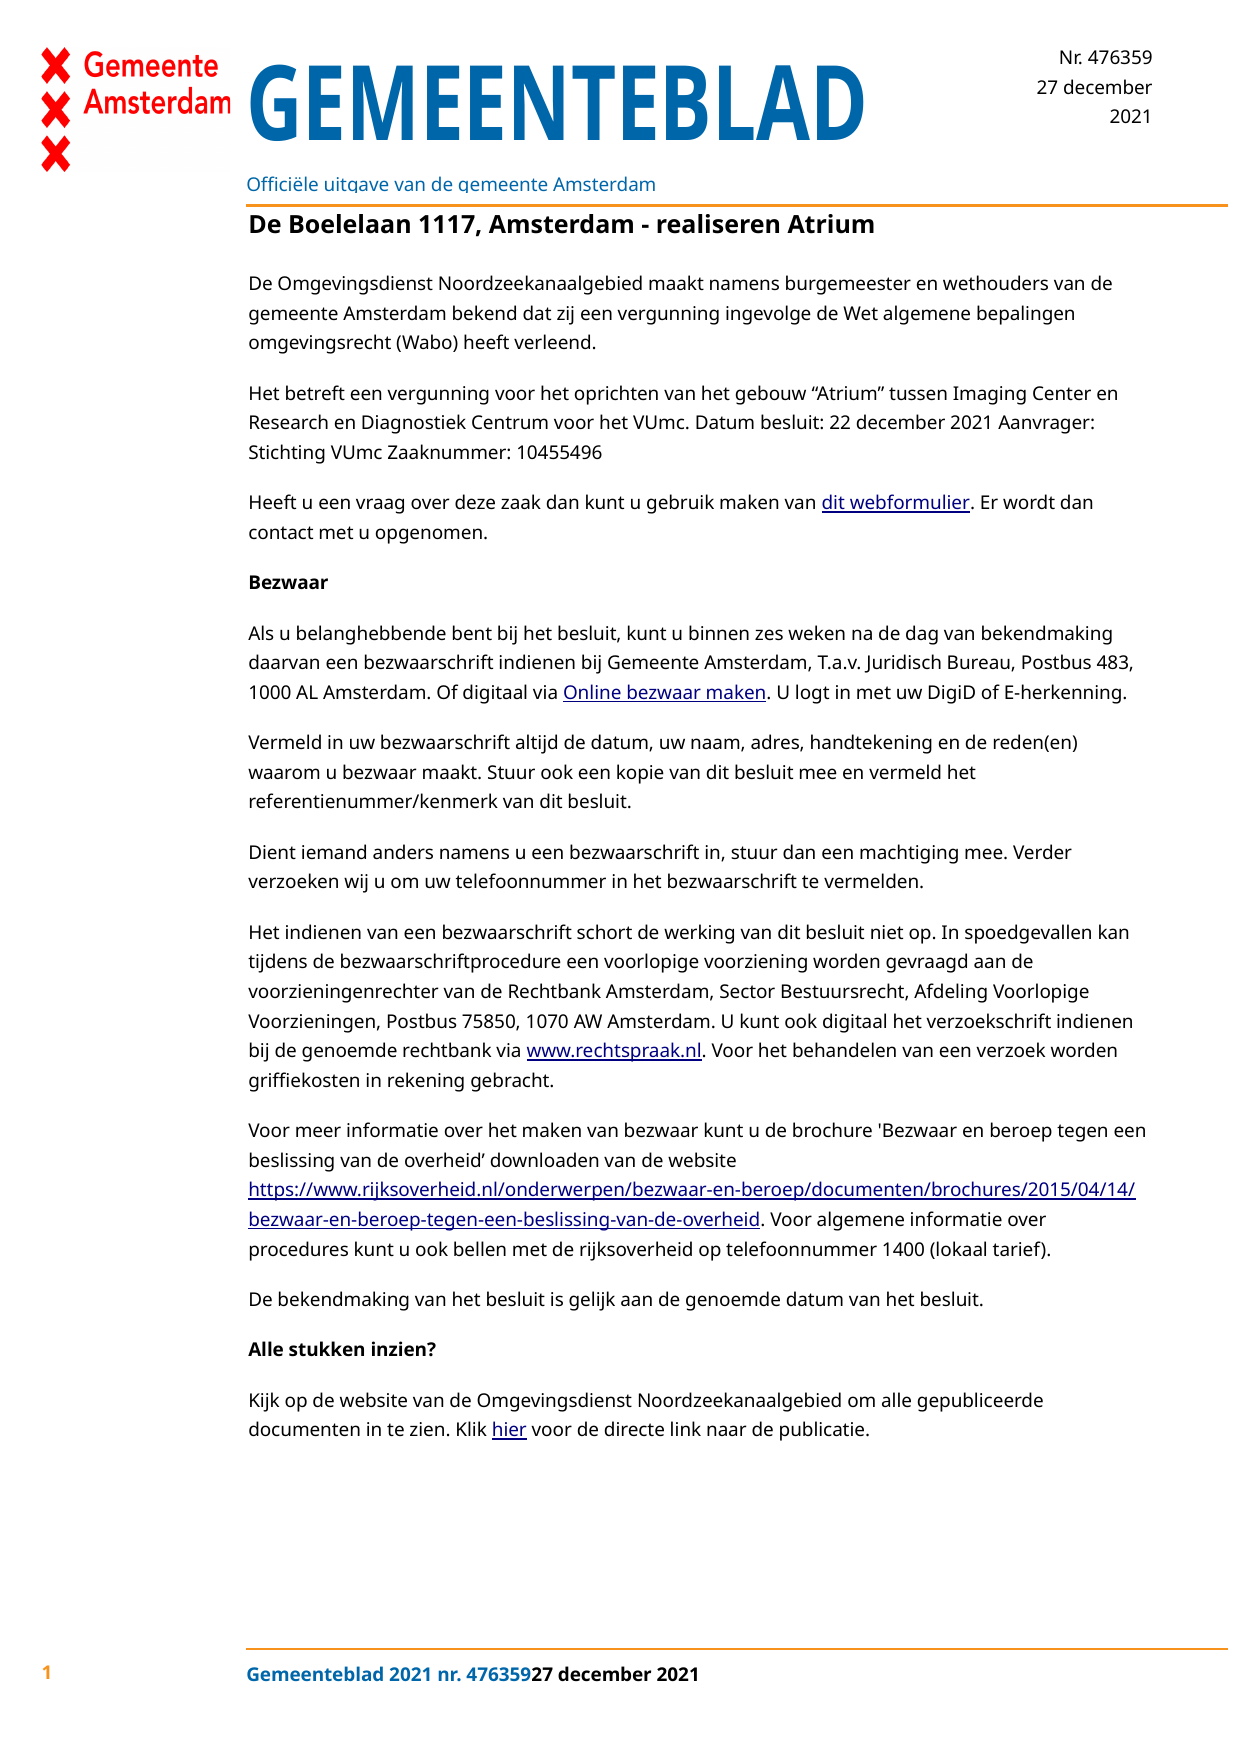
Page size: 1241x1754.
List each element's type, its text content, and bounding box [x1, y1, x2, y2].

text Als u belanghebbende bent bij het besluit, kunt u binnen zes weken na de dag van bekendmaking daarvan een bezwaarschrift indienen bij Gemeente Amsterdam, T.a.v. Juridisch Bureau, Postbus 483, 1000 AL Amsterdam. Of digitaal via Online bezwaar maken. U logt in met uw DigiD of E-herkenning. [248, 620, 1152, 705]
text Vermeld in uw bezwaarschrift altijd de datum, uw naam, adres, handtekening en de reden(en) waarom u bezwaar maakt. Stuur ook een kopie van dit besluit mee en vermeld het referentienummer/kenmerk van dit besluit. [248, 729, 1152, 814]
text Heeft u een vraag over deze zaak dan kunt u gebruik maken van dit webformulier. Er wordt dan contact met u opgenomen. [248, 489, 1152, 545]
text Alle stukken inzien? [248, 1337, 1152, 1362]
text Het indienen van een bezwaarschrift schort de werking van dit besluit niet op. In spoedgevallen kan tijdens de bezwaarschriftprocedure een voorlopige voorziening worden gevraagd aan de voorzieningenrechter van de Rechtbank Amsterdam, Sector Bestuursrecht, Afdeling Voorlopige Voorzieningen, Postbus 75850, 1070 AW Amsterdam. U kunt ook digitaal het verzoekschrift indienen bij de genoemde rechtbank via www.rechtspraak.nl. Voor het behandelen van een verzoek worden griffiekosten in rekening gebracht. [248, 919, 1152, 1093]
picture [41, 47, 231, 172]
text Bezwaar [248, 569, 1152, 595]
text De Boelelaan 1117, Amsterdam - realiseren Atrium [248, 207, 1152, 241]
text Het betreft een vergunning voor het oprichten van het gebouw “Atrium” tussen Imaging Center en Research en Diagnostiek Centrum voor het VUmc. Datum besluit: 22 december 2021 Aanvrager: Stichting VUmc Zaaknummer: 10455496 [248, 380, 1152, 465]
text Voor meer informatie over het maken van bezwaar kunt u de brochure 'Bezwaar en beroep tegen een beslissing van de overheid’ downloaden van de website https://www.rijksoverheid.nl/onderwerpen/bezwaar-en-beroep/documenten/brochures/2015/04/14/bezwaar-en-beroep-tegen-een-beslissing-van-de-overheid. Voor algemene informatie over procedures kunt u ook bellen met de rijksoverheid op telefoonnummer 1400 (lokaal tarief). [248, 1117, 1152, 1261]
text De Omgevingsdienst Noordzeekanaalgebied maakt namens burgemeester en wethouders van de gemeente Amsterdam bekend dat zij een vergunning ingevolge de Wet algemene bepalingen omgevingsrecht (Wabo) heeft verleend. [248, 270, 1152, 355]
text Dient iemand anders namens u een bezwaarschrift in, stuur dan een machtiging mee. Verder verzoeken wij u om uw telefoonnummer in het bezwaarschrift te vermelden. [248, 839, 1152, 894]
text De bekendmaking van het besluit is gelijk aan de genoemde datum van het besluit. [248, 1286, 1152, 1312]
text Kijk op de website van de Omgevingsdienst Noordzeekanaalgebied om alle gepubliceerde documenten in te zien. Klik hier voor de directe link naar de publicatie. [248, 1387, 1152, 1442]
